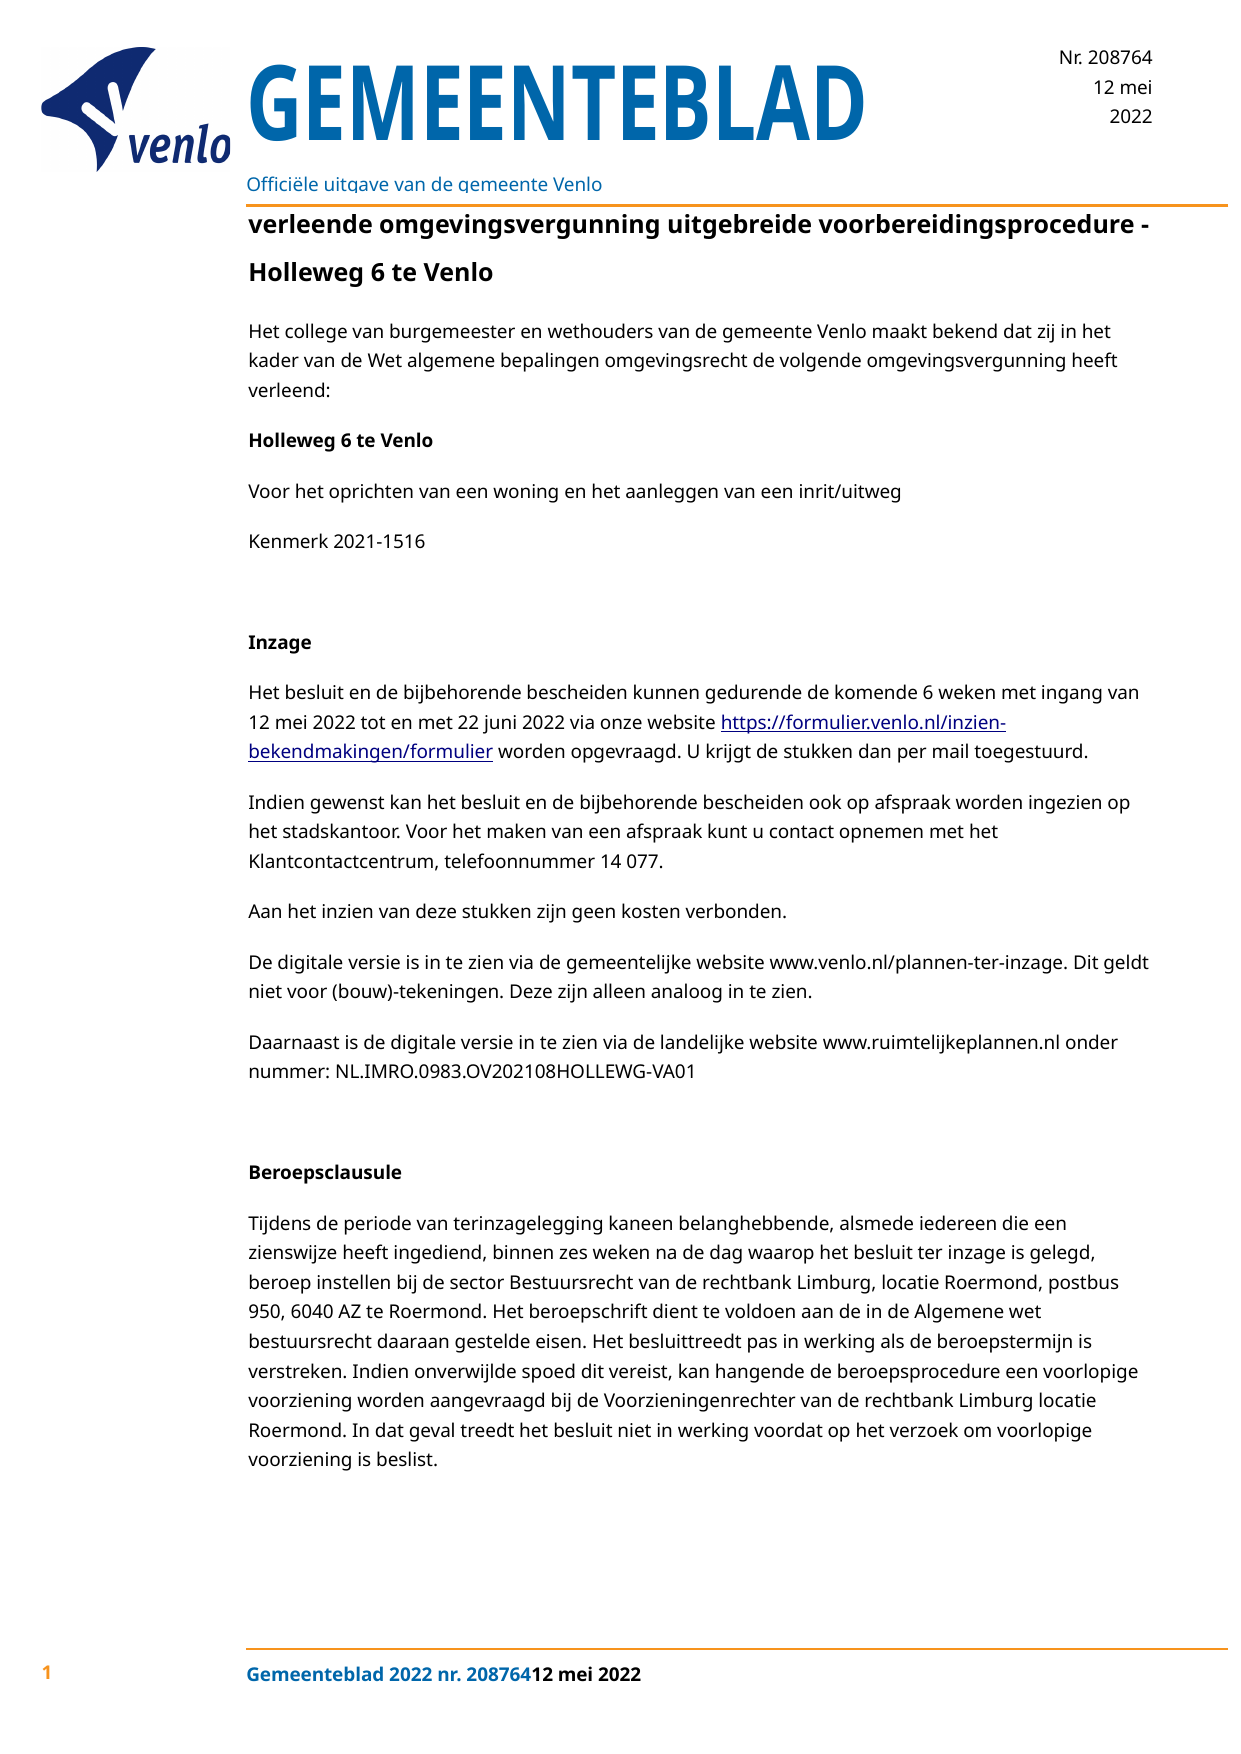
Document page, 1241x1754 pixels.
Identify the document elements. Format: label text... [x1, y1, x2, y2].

text Indien gewenst kan het besluit en de bijbehorende bescheiden ook op afspraak worden ingezien op het stadskantoor. Voor het maken van een afspraak kunt u contact opnemen met het Klantcontactcentrum, telefoonnummer 14 077. [248, 789, 1152, 874]
text Het besluit en de bijbehorende bescheiden kunnen gedurende de komende 6 weken met ingang van 12 mei 2022 tot en met 22 juni 2022 via onze website https://formulier.venlo.nl/inzien-bekendmakingen/formulier worden opgevraagd. U krijgt de stukken dan per mail toegestuurd. [248, 679, 1152, 764]
text Tijdens de periode van terinzagelegging kaneen belanghebbende, alsmede iedereen die een zienswijze heeft ingediend, binnen zes weken na de dag waarop het besluit ter inzage is gelegd, beroep instellen bij de sector Bestuursrecht van de rechtbank Limburg, locatie Roermond, postbus 950, 6040 AZ te Roermond. Het beroepschrift dient te voldoen aan de in de Algemene wet bestuursrecht daaraan gestelde eisen. Het besluittreedt pas in werking als de beroepstermijn is verstreken. Indien onverwijlde spoed dit vereist, kan hangende de beroepsprocedure een voorlopige voorziening worden aangevraagd bij de Voorzieningenrechter van de rechtbank Limburg locatie Roermond. In dat geval treedt het besluit niet in werking voordat op het verzoek om voorlopige voorziening is beslist. [248, 1210, 1152, 1472]
text verleende omgevingsvergunning uitgebreide voorbereidingsprocedure - Holleweg 6 te Venlo [248, 207, 1152, 288]
text Aan het inzien van deze stukken zijn geen kosten verbonden. [248, 899, 1152, 924]
text Daarnaast is de digitale versie in te zien via de landelijke website www.ruimtelijkeplannen.nl onder nummer: NL.IMRO.0983.OV202108HOLLEWG-VA01 [248, 1029, 1152, 1084]
text Beroepsclausule [248, 1159, 1152, 1185]
picture [41, 47, 231, 172]
text Het college van burgemeester en wethouders van de gemeente Venlo maakt bekend dat zij in het kader van de Wet algemene bepalingen omgevingsrecht de volgende omgevingsvergunning heeft verleend: [248, 318, 1152, 403]
text Inzage [248, 629, 1152, 655]
text Holleweg 6 te Venlo [248, 427, 1152, 453]
text Kenmerk 2021-1516 [248, 528, 1152, 554]
text Voor het oprichten van een woning en het aanleggen van een inrit/uitweg [248, 478, 1152, 504]
text De digitale versie is in te zien via de gemeentelijke website www.venlo.nl/plannen-ter-inzage. Dit geldt niet voor (bouw)-tekeningen. Deze zijn alleen analoog in te zien. [248, 949, 1152, 1004]
